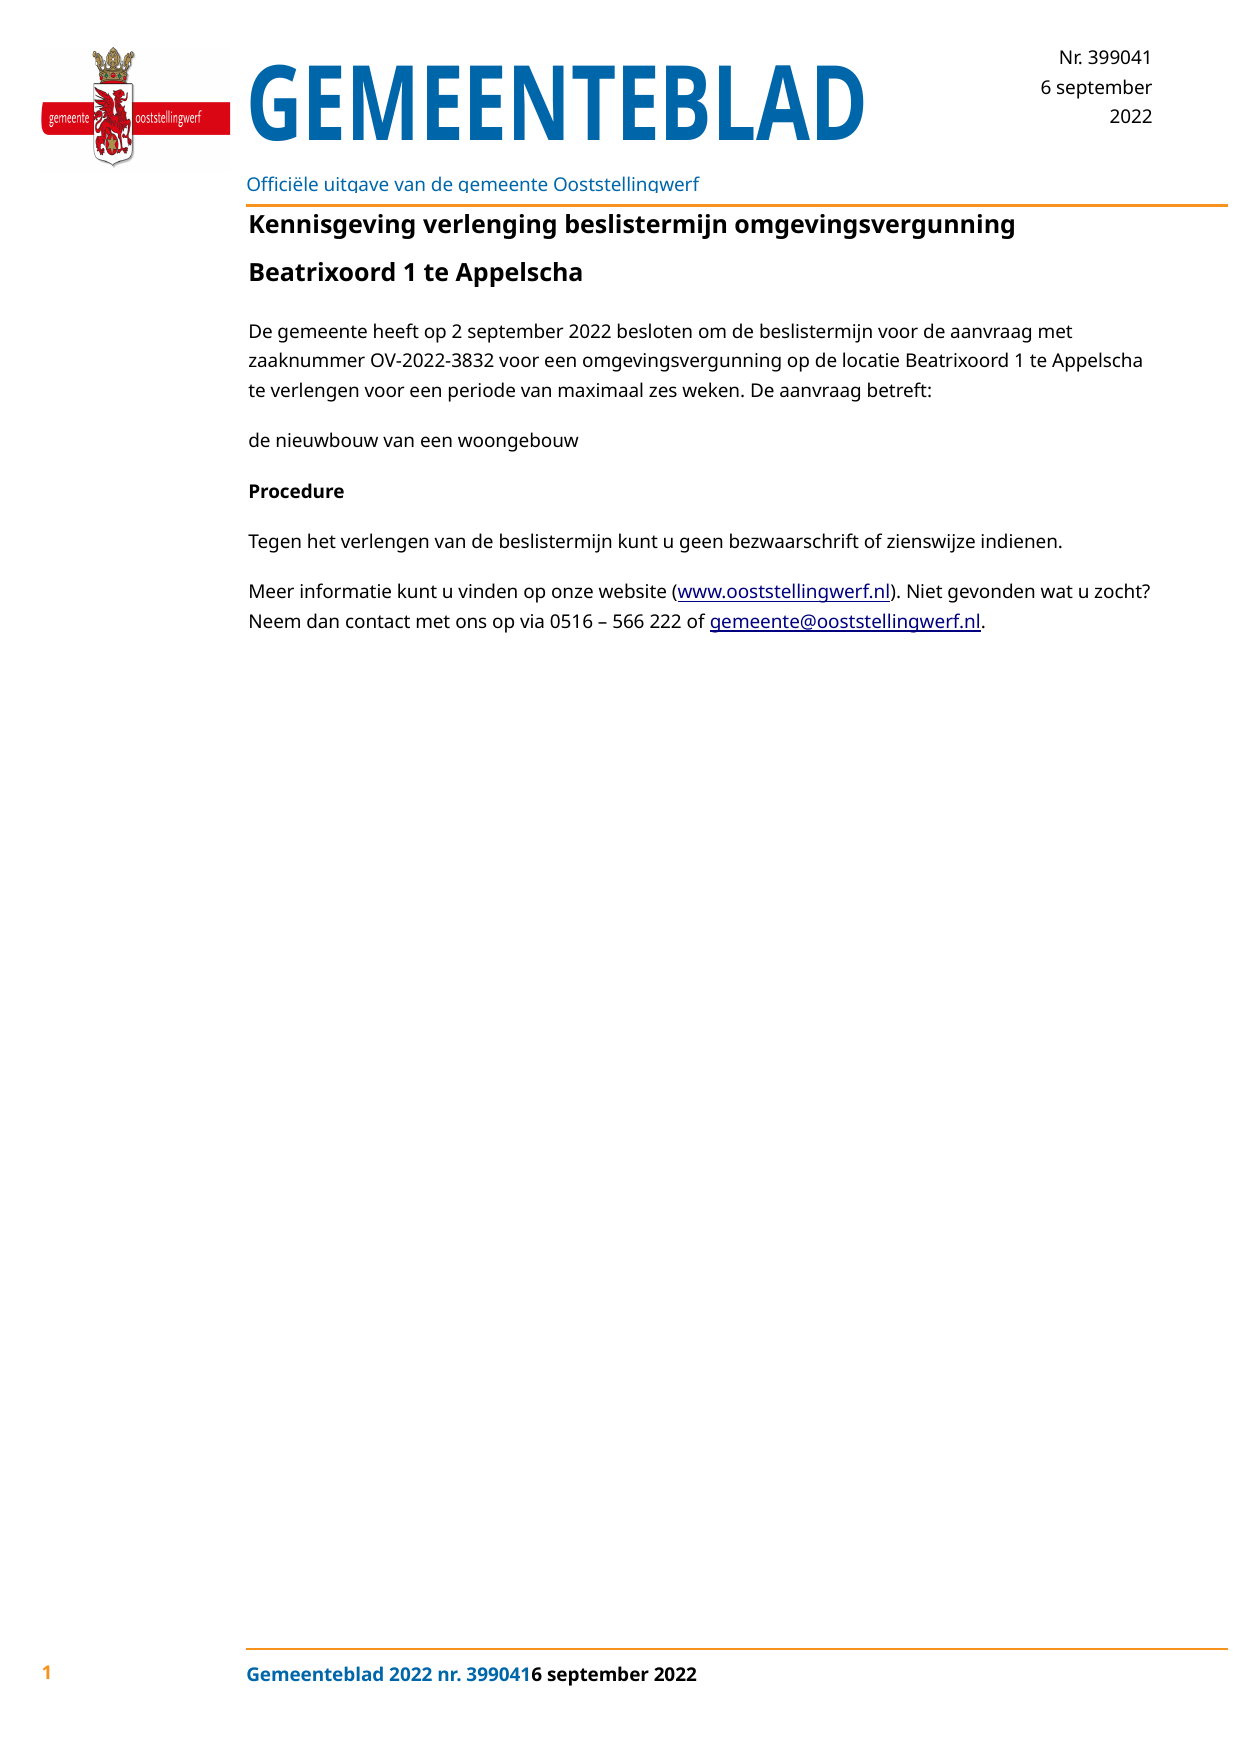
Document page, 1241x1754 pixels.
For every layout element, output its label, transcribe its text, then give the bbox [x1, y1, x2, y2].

picture [41, 47, 231, 172]
text Tegen het verlengen van de beslistermijn kunt u geen bezwaarschrift of zienswijze indienen. [248, 528, 1152, 554]
text de nieuwbouw van een woongebouw [248, 427, 1152, 453]
text Meer informatie kunt u vinden op onze website (www.ooststellingwerf.nl). Niet gevonden wat u zocht? Neem dan contact met ons op via 0516 – 566 222 of gemeente@ooststellingwerf.nl. [248, 579, 1152, 634]
text Kennisgeving verlenging beslistermijn omgevingsvergunning Beatrixoord 1 te Appelscha [248, 207, 1152, 288]
text De gemeente heeft op 2 september 2022 besloten om de beslistermijn voor de aanvraag met zaaknummer OV-2022-3832 voor een omgevingsvergunning op de locatie Beatrixoord 1 te Appelscha te verlengen voor een periode van maximaal zes weken. De aanvraag betreft: [248, 318, 1152, 403]
text Procedure [248, 478, 1152, 504]
